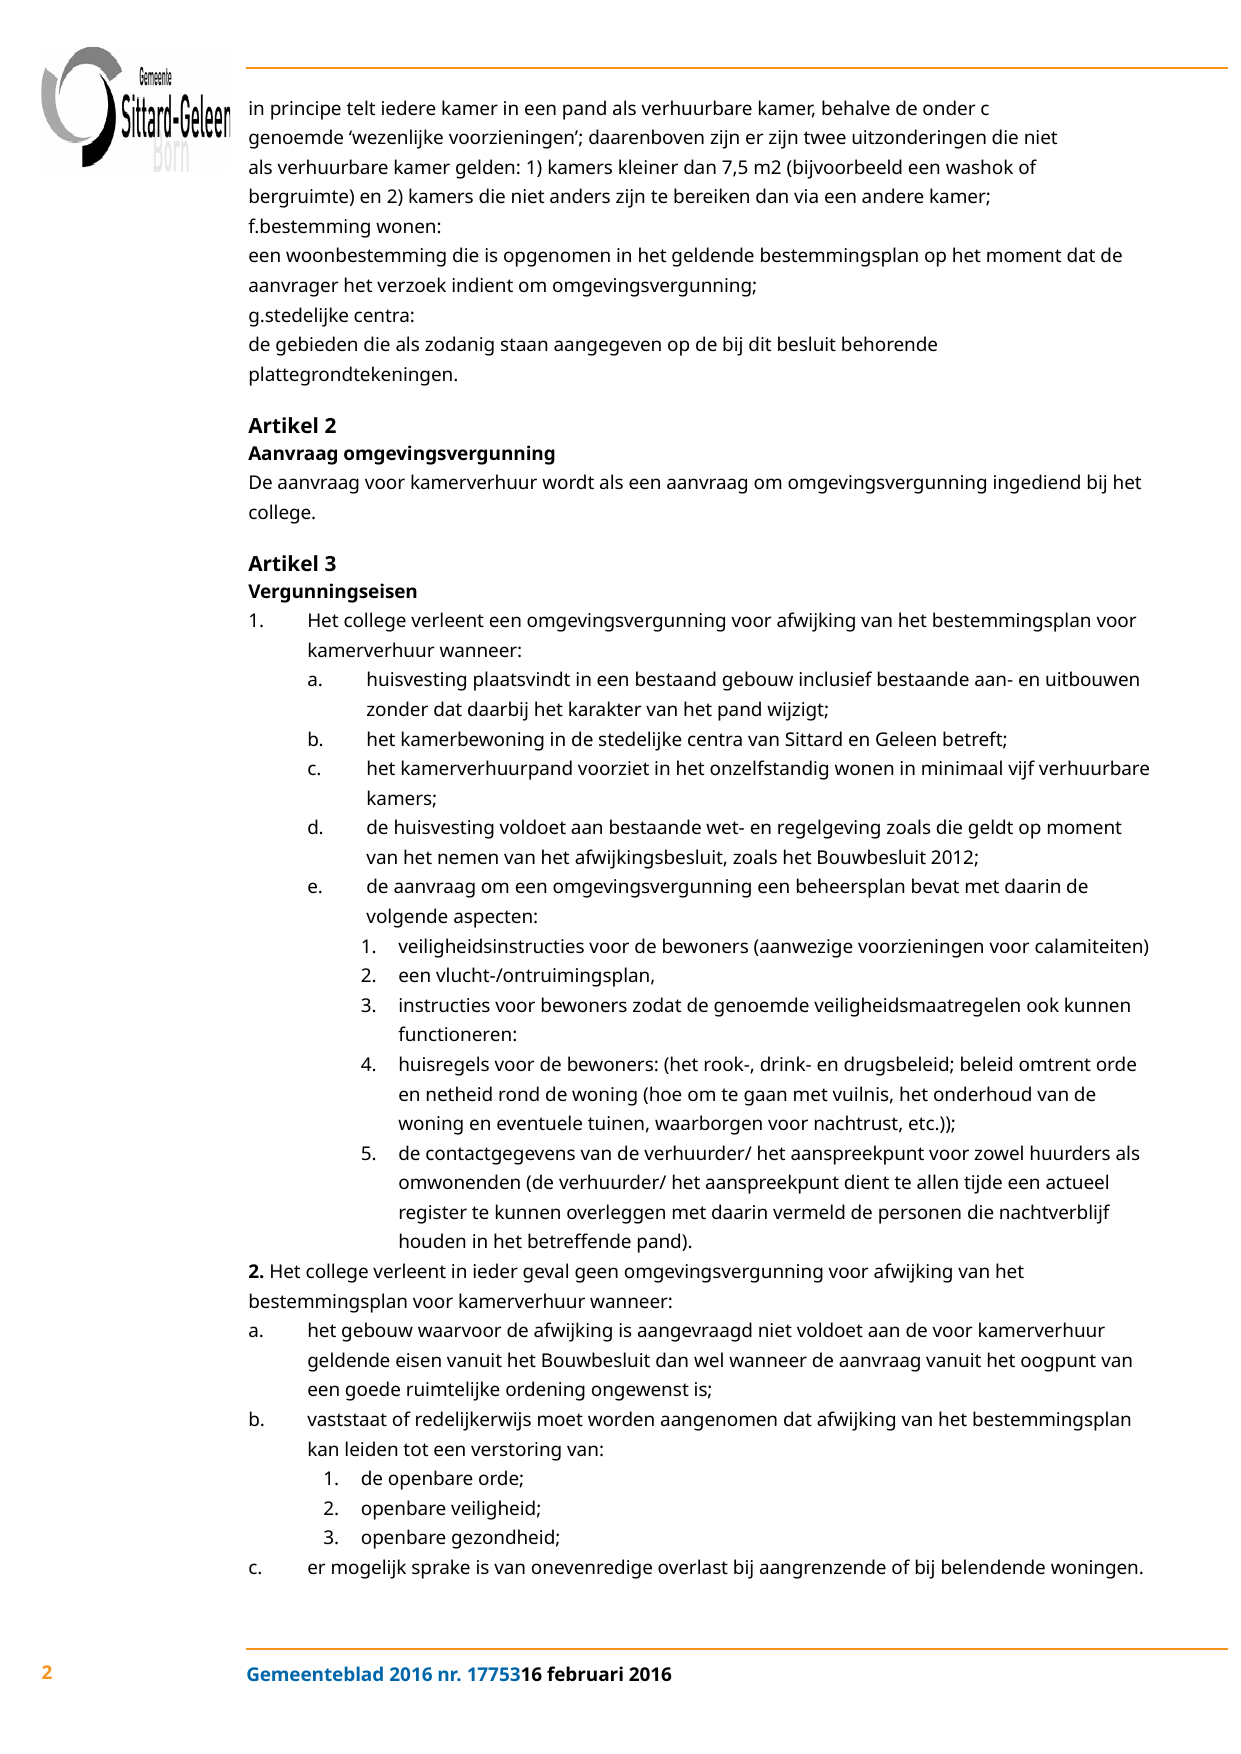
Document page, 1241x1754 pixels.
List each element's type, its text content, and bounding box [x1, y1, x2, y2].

text Artikel 2 [248, 411, 1152, 440]
text de gebieden die als zodanig staan aangegeven op de bij dit besluit behorende plattegrondtekeningen. [248, 331, 1152, 387]
picture [41, 47, 231, 172]
text f.bestemming wonen: [248, 213, 1152, 239]
list openbare veiligheid; [323, 1495, 1152, 1521]
list instructies voor bewoners zodat de genoemde veiligheidsmaatregelen ook kunnen functioneren: [361, 992, 1152, 1047]
list Het college verleent een omgevingsvergunning voor afwijking van het bestemmingsplan voor kamerverhuur wanneer: [248, 607, 1152, 663]
list de openbare orde; [323, 1465, 1152, 1491]
text De aanvraag voor kamerverhuur wordt als een aanvraag om omgevingsvergunning ingediend bij het college. [248, 469, 1152, 525]
list veiligheidsinstructies voor de bewoners (aanwezige voorzieningen voor calamiteiten) [361, 933, 1152, 959]
list er mogelijk sprake is van onevenredige overlast bij aangrenzende of bij belendende woningen. [248, 1554, 1152, 1580]
text een woonbestemming die is opgenomen in het geldende bestemmingsplan op het moment dat de aanvrager het verzoek indient om omgevingsvergunning; [248, 243, 1152, 298]
text Aanvraag omgevingsvergunning [248, 440, 1152, 466]
list het gebouw waarvoor de afwijking is aangevraagd niet voldoet aan de voor kamerverhuur geldende eisen vanuit het Bouwbesluit dan wel wanneer de aanvraag vanuit het oogpunt van een goede ruimtelijke ordening ongewenst is; [248, 1317, 1152, 1402]
list huisregels voor de bewoners: (het rook-, drink- en drugsbeleid; beleid omtrent orde en netheid rond de woning (hoe om te gaan met vuilnis, het onderhoud van de woning en eventuele tuinen, waarborgen voor nachtrust, etc.)); [361, 1051, 1152, 1136]
text Artikel 3 [248, 549, 1152, 578]
text Vergunningseisen [248, 578, 1152, 604]
list de contactgegevens van de verhuurder/ het aanspreekpunt voor zowel huurders als omwonenden (de verhuurder/ het aanspreekpunt dient te allen tijde een actueel register te kunnen overleggen met daarin vermeld de personen die nachtverblijf houden in het betreffende pand). [361, 1140, 1152, 1254]
list openbare gezondheid; [323, 1524, 1152, 1550]
list vaststaat of redelijkerwijs moet worden aangenomen dat afwijking van het bestemmingsplan kan leiden tot een verstoring van: [248, 1406, 1152, 1462]
list een vlucht-/ontruimingsplan, [361, 962, 1152, 988]
list het kamerbewoning in de stedelijke centra van Sittard en Geleen betreft; [307, 726, 1152, 752]
text genoemde ‘wezenlijke voorzieningen’; daarenboven zijn er zijn twee uitzonderingen die niet [248, 124, 1152, 150]
text in principe telt iedere kamer in een pand als verhuurbare kamer, behalve de onder c [248, 95, 1152, 121]
list het kamerverhuurpand voorziet in het onzelfstandig wonen in minimaal vijf verhuurbare kamers; [307, 755, 1152, 811]
text bergruimte) en 2) kamers die niet anders zijn te bereiken dan via een andere kamer; [248, 183, 1152, 209]
text als verhuurbare kamer gelden: 1) kamers kleiner dan 7,5 m2 (bijvoorbeeld een washok of [248, 154, 1152, 180]
list huisvesting plaatsvindt in een bestaand gebouw inclusief bestaande aan- en uitbouwen zonder dat daarbij het karakter van het pand wijzigt; [307, 667, 1152, 722]
list de aanvraag om een omgevingsvergunning een beheersplan bevat met daarin de volgende aspecten: [307, 874, 1152, 929]
list de huisvesting voldoet aan bestaande wet- en regelgeving zoals die geldt op moment van het nemen van het afwijkingsbesluit, zoals het Bouwbesluit 2012; [307, 814, 1152, 870]
text g.stedelijke centra: [248, 302, 1152, 328]
text 2. Het college verleent in ieder geval geen omgevingsvergunning voor afwijking van het bestemmingsplan voor kamerverhuur wanneer: [248, 1258, 1152, 1314]
